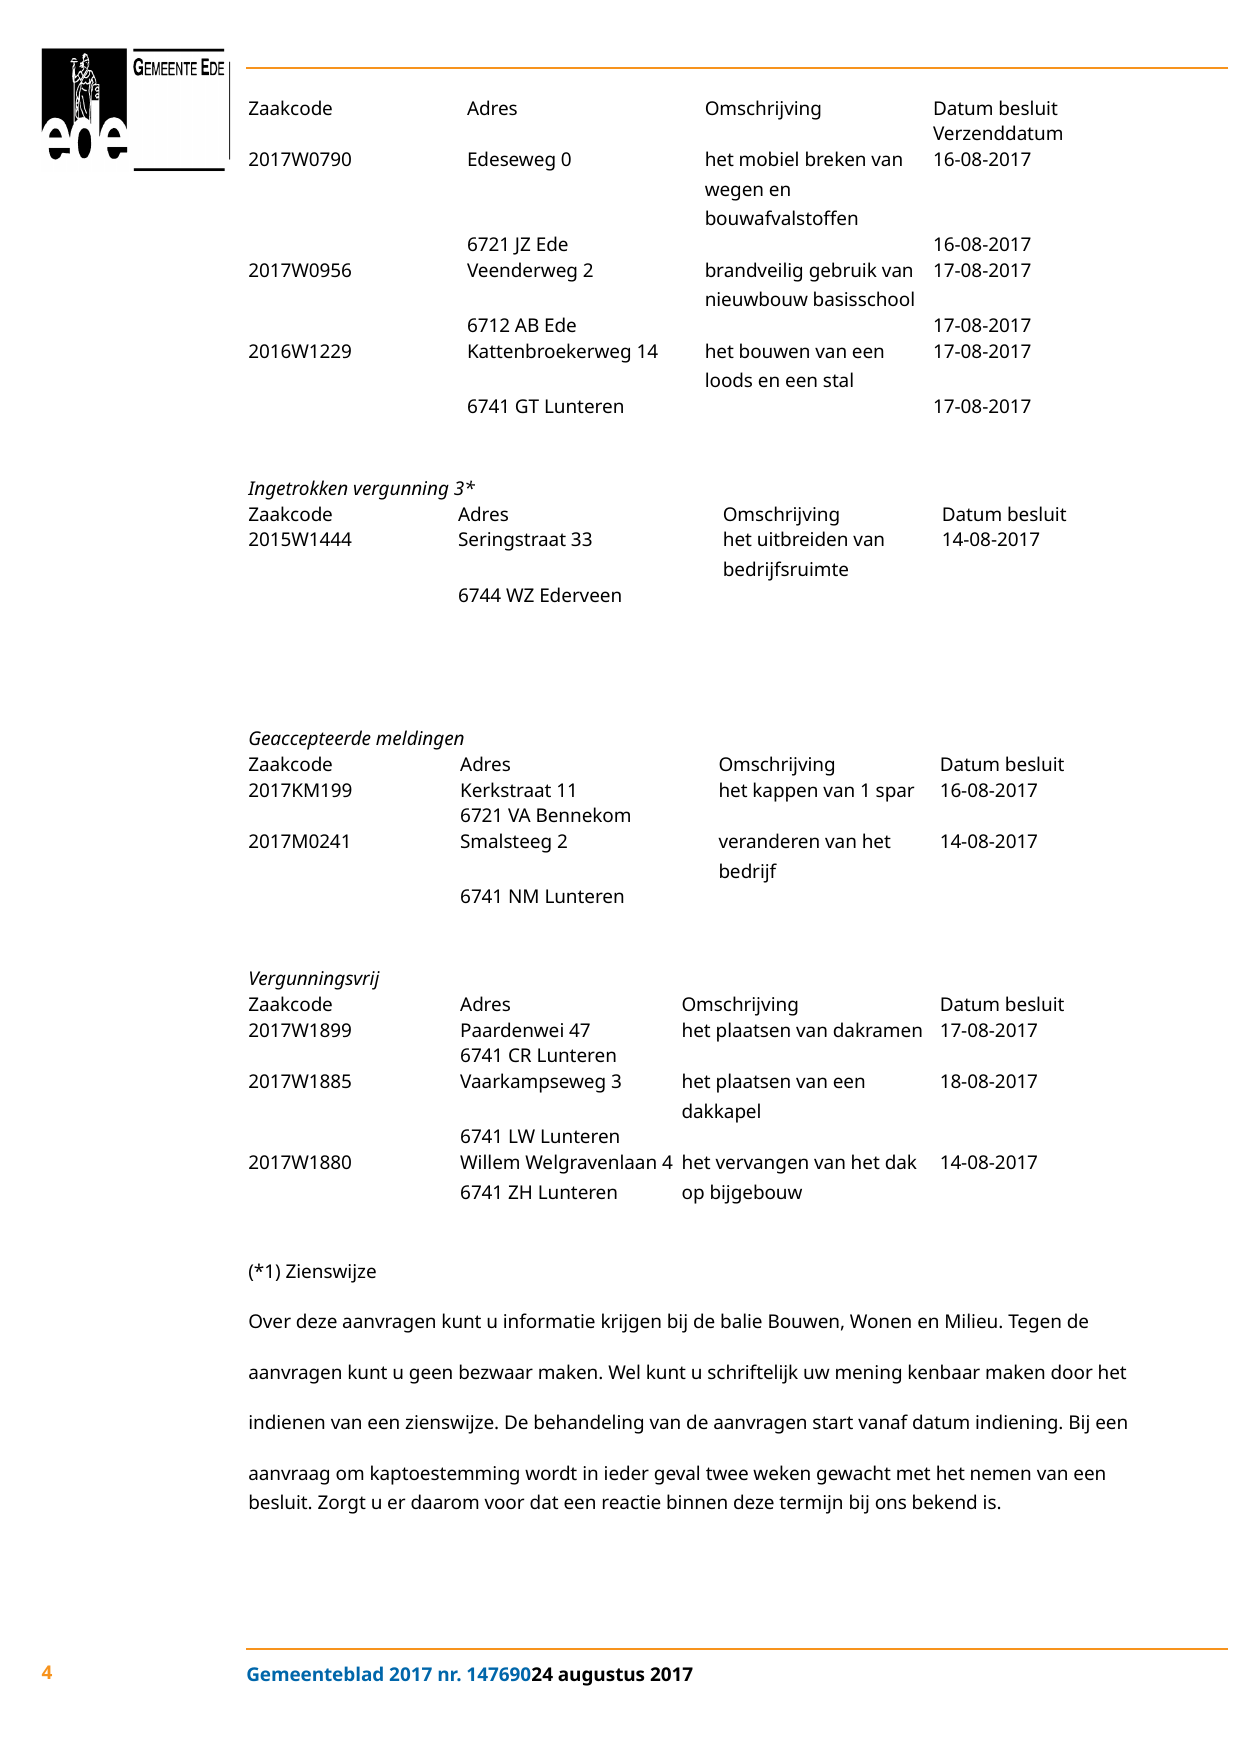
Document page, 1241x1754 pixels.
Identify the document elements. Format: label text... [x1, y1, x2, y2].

table_cell Veenderweg 2 [467, 257, 704, 312]
table_header Adres [460, 751, 718, 777]
table_cell [705, 231, 933, 257]
table_cell Smalsteeg 2 [460, 828, 718, 883]
table_cell [248, 582, 458, 608]
table_cell [681, 1043, 939, 1068]
table_cell 6721 VA Bennekom [460, 803, 718, 828]
table_cell 6741 NM Lunteren [460, 884, 718, 909]
table_cell [718, 884, 939, 909]
table_cell het mobiel breken van wegen en bouwafvalstoffen [705, 146, 933, 231]
table_cell 2017KM199 [248, 777, 460, 802]
table_cell 6741 GT Lunteren [467, 393, 704, 419]
table_cell [942, 582, 1152, 608]
table_cell 2015W1444 [248, 527, 458, 582]
table_cell [940, 1124, 1152, 1149]
table_cell 6721 JZ Ede [467, 231, 704, 257]
table_cell [940, 884, 1152, 909]
table_cell het plaatsen van een dakkapel [681, 1068, 939, 1124]
table_cell 2017W0956 [248, 257, 467, 312]
table_header Datum besluit [933, 95, 1152, 121]
table_cell [705, 312, 933, 338]
table_cell [248, 393, 467, 419]
table_cell veranderen van het bedrijf [718, 828, 939, 883]
table_header Omschrijving [723, 501, 942, 527]
text Ingetrokken vergunning 3* [248, 475, 1152, 501]
table_cell het kappen van 1 spar [718, 777, 939, 802]
text Vergunningsvrij [248, 965, 1152, 991]
table_cell het plaatsen van dakramen [681, 1017, 939, 1043]
text aanvraag om kaptoestemming wordt in ieder geval twee weken gewacht met het nemen van een besluit. Zorgt u er daarom voor dat een reactie binnen deze termijn bij ons bekend is. [248, 1460, 1152, 1515]
table_header Zaakcode [248, 751, 460, 777]
table_cell 16-08-2017 [933, 146, 1152, 231]
table_cell 14-08-2017 [940, 828, 1152, 883]
table_cell [681, 1124, 939, 1149]
table_cell Kerkstraat 11 [460, 777, 718, 802]
text aanvragen kunt u geen bezwaar maken. Wel kunt u schriftelijk uw mening kenbaar maken door het [248, 1359, 1152, 1385]
table_cell [248, 312, 467, 338]
table_header Omschrijving [718, 751, 939, 777]
table_cell brandveilig gebruik van nieuwbouw basisschool [705, 257, 933, 312]
table_cell [248, 1124, 460, 1149]
table_cell [248, 1043, 460, 1068]
table_cell [467, 121, 704, 146]
table_cell 14-08-2017 [940, 1149, 1152, 1205]
table_cell 17-08-2017 [933, 338, 1152, 393]
table_cell 2017W1885 [248, 1068, 460, 1124]
table_cell 17-08-2017 [940, 1017, 1152, 1043]
table_cell 6744 WZ Ederveen [458, 582, 723, 608]
picture [41, 47, 231, 172]
text Geaccepteerde meldingen [248, 725, 1152, 751]
table_header Datum besluit [942, 501, 1152, 527]
table_cell 17-08-2017 [933, 257, 1152, 312]
table_cell 18-08-2017 [940, 1068, 1152, 1124]
table_cell Seringstraat 33 [458, 527, 723, 582]
text Over deze aanvragen kunt u informatie krijgen bij de balie Bouwen, Wonen en Milieu. Tegen de [248, 1309, 1152, 1334]
table_cell 6741 LW Lunteren [460, 1124, 681, 1149]
table_cell Paardenwei 47 [460, 1017, 681, 1043]
table_cell Vaarkampseweg 3 [460, 1068, 681, 1124]
table_cell 6712 AB Ede [467, 312, 704, 338]
table_cell het uitbreiden van bedrijfsruimte [723, 527, 942, 582]
table_cell 2017W1899 [248, 1017, 460, 1043]
table_cell [248, 803, 460, 828]
table_header Datum besluit [940, 751, 1152, 777]
table_cell Verzenddatum [933, 121, 1152, 146]
table_cell Edeseweg 0 [467, 146, 704, 231]
table_cell [248, 121, 467, 146]
table_header Adres [458, 501, 723, 527]
table_cell 2017M0241 [248, 828, 460, 883]
table_cell 2017W1880 [248, 1149, 460, 1205]
table_header Adres [460, 991, 681, 1017]
table_cell 16-08-2017 [940, 777, 1152, 802]
table_cell [723, 582, 942, 608]
table_cell 14-08-2017 [942, 527, 1152, 582]
table_cell het vervangen van het dak op bijgebouw [681, 1149, 939, 1205]
table_cell 16-08-2017 [933, 231, 1152, 257]
table_cell 2016W1229 [248, 338, 467, 393]
table_header Omschrijving [681, 991, 939, 1017]
text indienen van een zienswijze. De behandeling van de aanvragen start vanaf datum indiening. Bij een [248, 1409, 1152, 1435]
table_header Zaakcode [248, 95, 467, 121]
table_cell 2017W0790 [248, 146, 467, 231]
table_cell [248, 231, 467, 257]
table_header Adres [467, 95, 704, 121]
table_cell 17-08-2017 [933, 312, 1152, 338]
table_cell [248, 884, 460, 909]
table_header Zaakcode [248, 991, 460, 1017]
table_cell [940, 803, 1152, 828]
table_header Omschrijving [705, 95, 933, 121]
table_cell het bouwen van een loods en een stal [705, 338, 933, 393]
table_header Zaakcode [248, 501, 458, 527]
table_cell [705, 121, 933, 146]
table_cell 17-08-2017 [933, 393, 1152, 419]
table_header Datum besluit [940, 991, 1152, 1017]
table_cell [718, 803, 939, 828]
table_cell [705, 393, 933, 419]
table_cell 6741 CR Lunteren [460, 1043, 681, 1068]
table_cell [940, 1043, 1152, 1068]
text (*1) Zienswijze [248, 1258, 1152, 1284]
table_cell Willem Welgravenlaan 4 6741 ZH Lunteren [460, 1149, 681, 1205]
table_cell Kattenbroekerweg 14 [467, 338, 704, 393]
